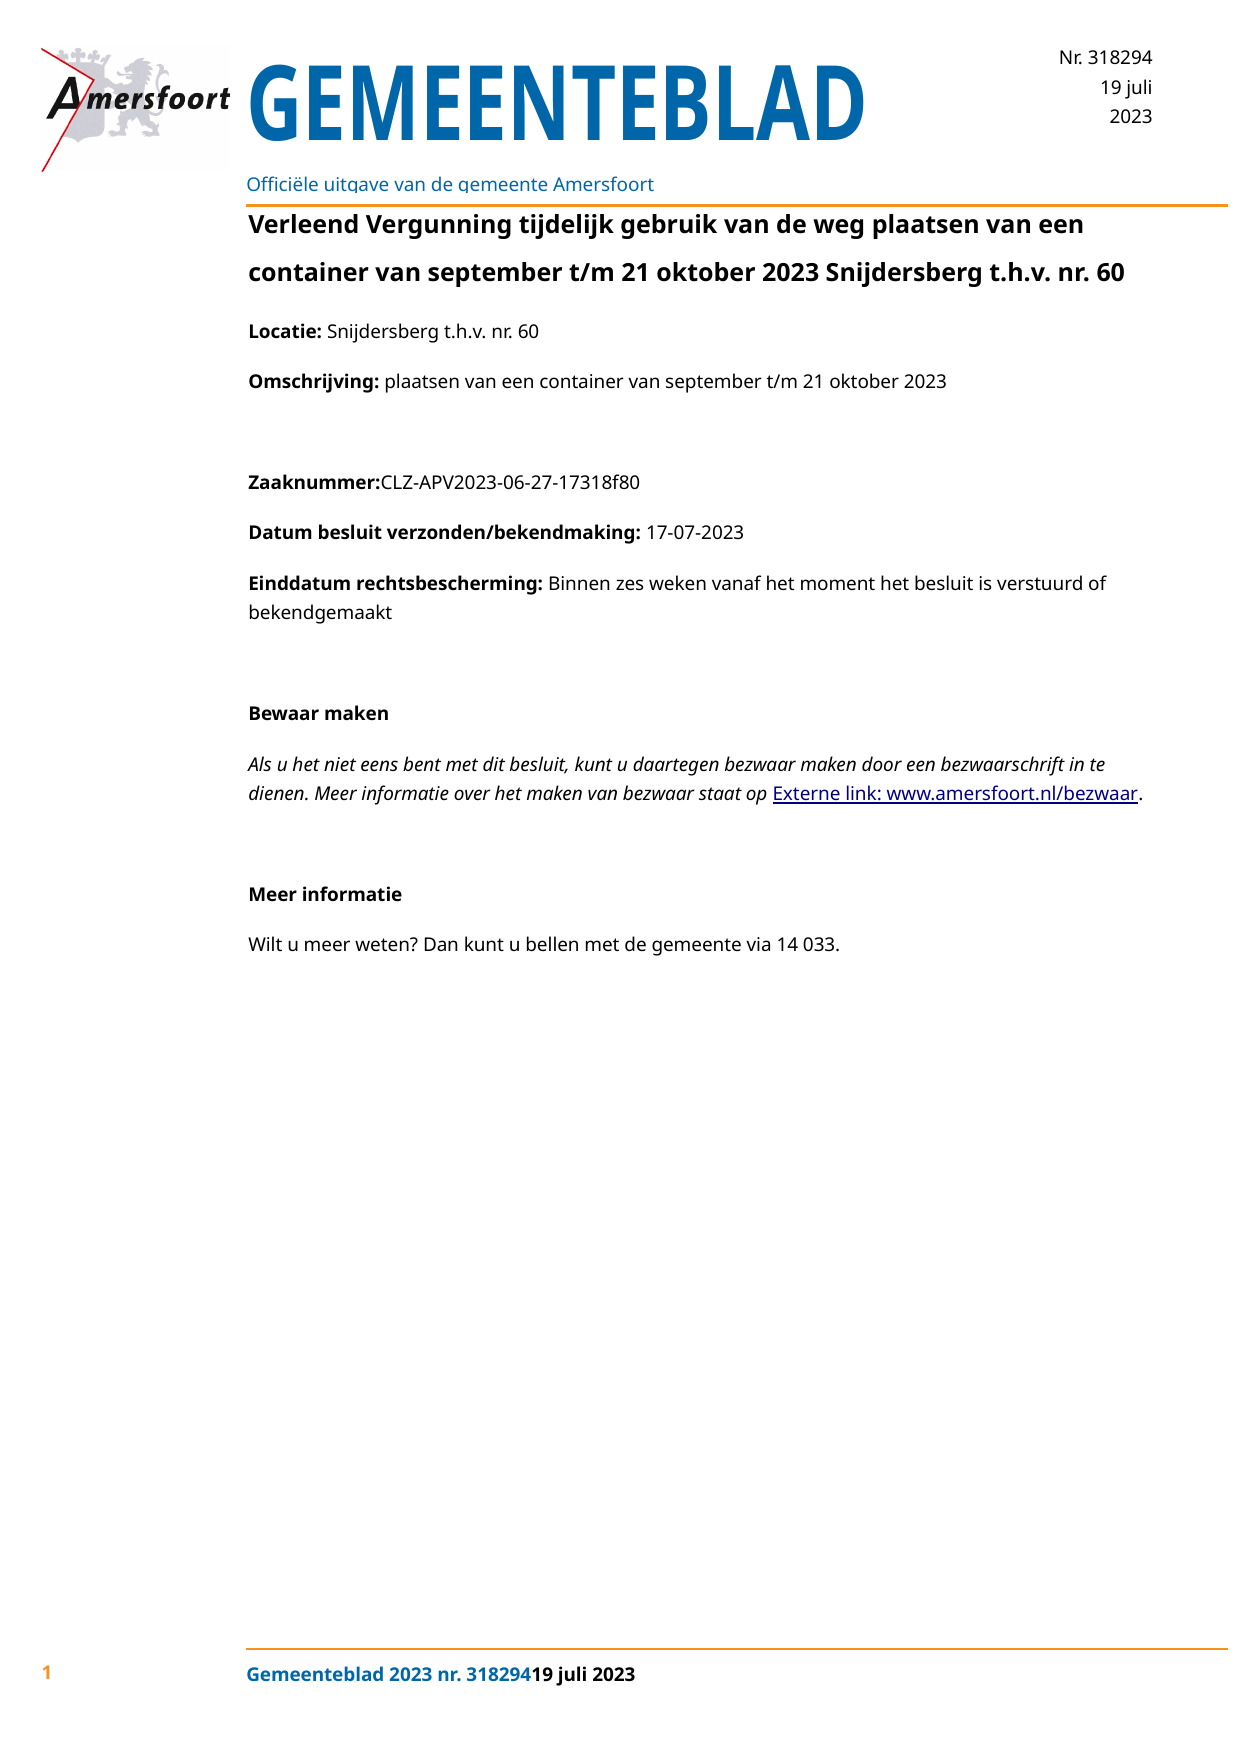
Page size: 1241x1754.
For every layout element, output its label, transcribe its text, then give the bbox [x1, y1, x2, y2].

text Locatie: Snijdersberg t.h.v. nr. 60 [248, 318, 1152, 344]
text Einddatum rechtsbescherming: Binnen zes weken vanaf het moment het besluit is verstuurd of bekendgemaakt [248, 570, 1152, 625]
text Bewaar maken [248, 700, 1152, 726]
text Wilt u meer weten? Dan kunt u bellen met de gemeente via 14 033. [248, 932, 1152, 957]
text Zaaknummer:CLZ-APV2023-06-27-17318f80 [248, 469, 1152, 495]
text Als u het niet eens bent met dit besluit, kunt u daartegen bezwaar maken door een bezwaarschrift in te dienen. Meer informatie over het maken van bezwaar staat op Externe link: www.amersfoort.nl/bezwaar. [248, 751, 1152, 806]
text Verleend Vergunning tijdelijk gebruik van de weg plaatsen van een container van september t/m 21 oktober 2023 Snijdersberg t.h.v. nr. 60 [248, 207, 1152, 288]
text Omschrijving: plaatsen van een container van september t/m 21 oktober 2023 [248, 368, 1152, 394]
text Meer informatie [248, 881, 1152, 907]
picture [41, 47, 231, 172]
text Datum besluit verzonden/bekendmaking: 17-07-2023 [248, 519, 1152, 545]
